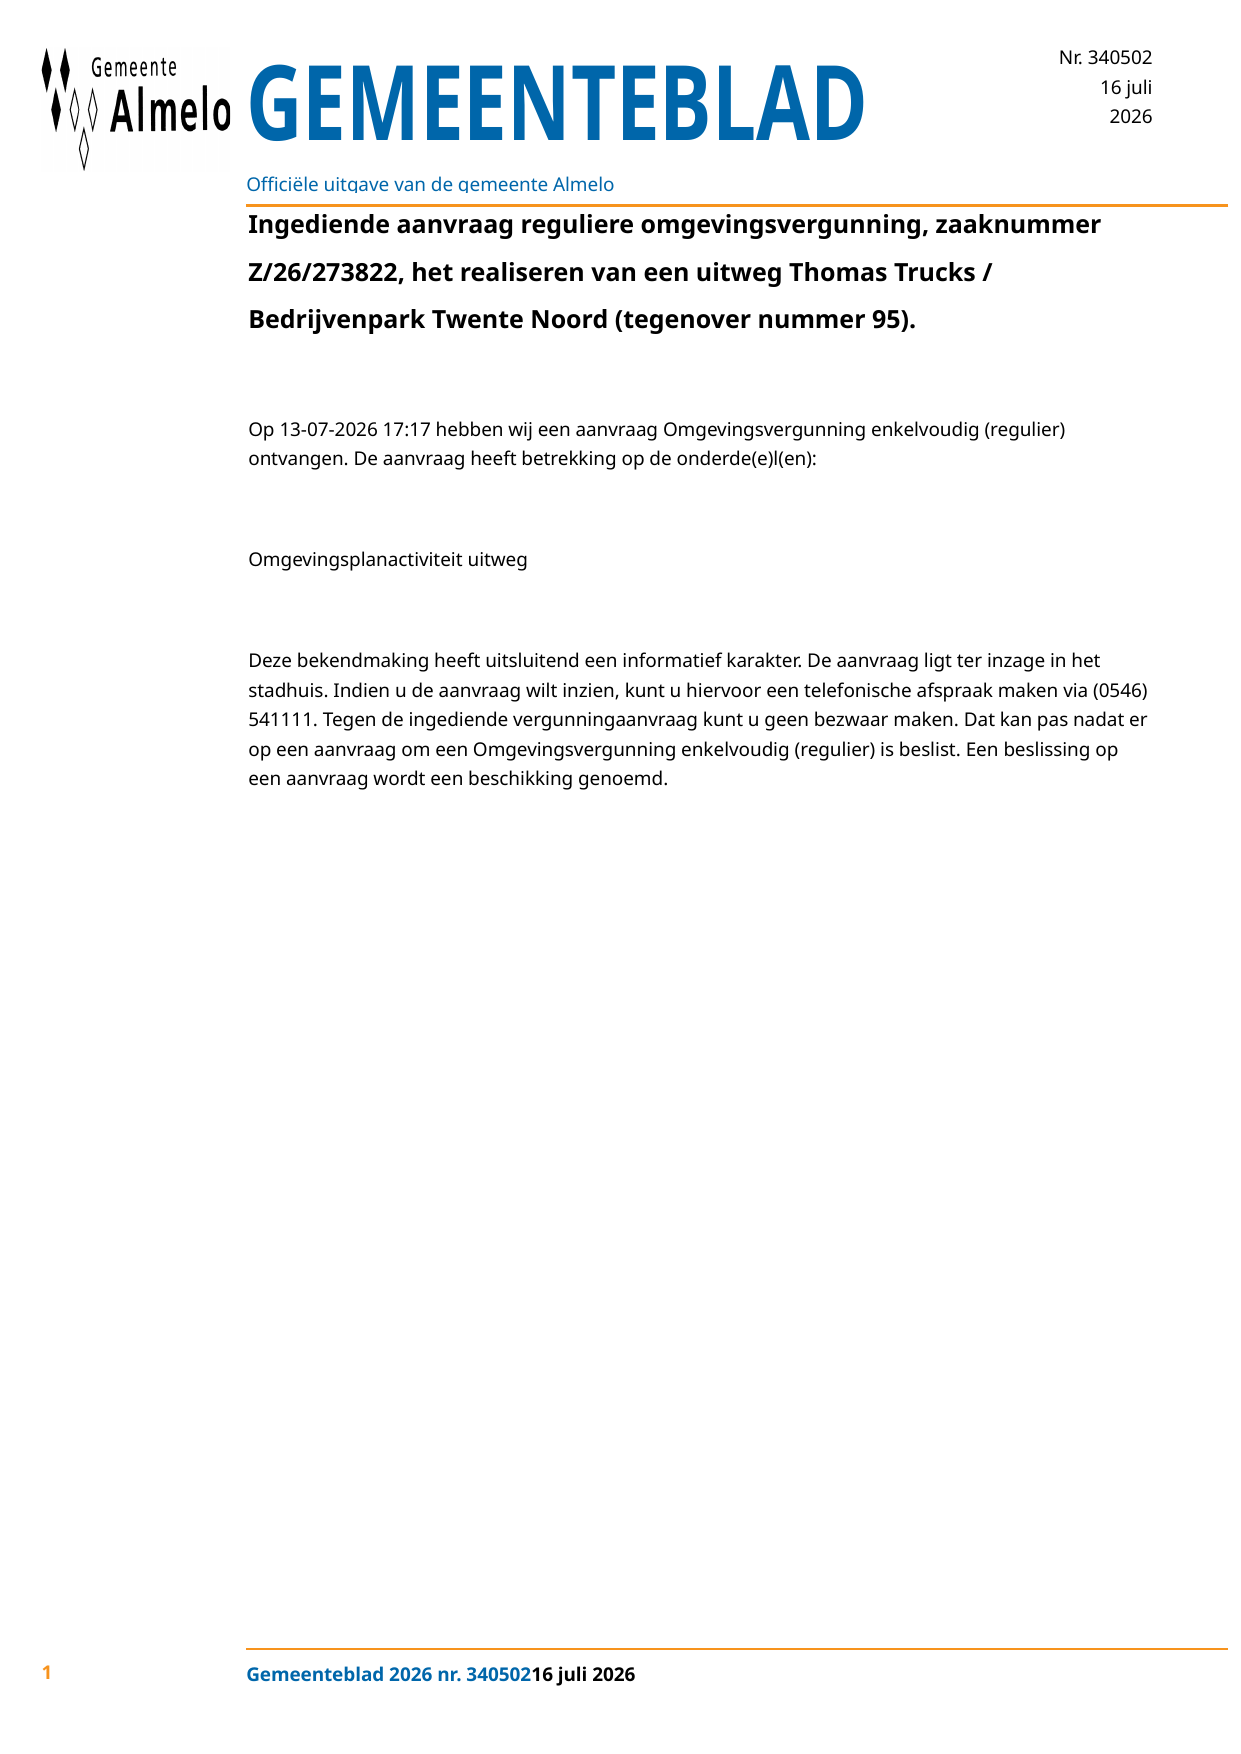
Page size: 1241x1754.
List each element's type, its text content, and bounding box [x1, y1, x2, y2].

text Ingediende aanvraag reguliere omgevingsvergunning, zaaknummer Z/26/273822, het realiseren van een uitweg Thomas Trucks / Bedrijvenpark Twente Noord (tegenover nummer 95). [248, 207, 1152, 336]
picture [41, 47, 231, 172]
text Deze bekendmaking heeft uitsluitend een informatief karakter. De aanvraag ligt ter inzage in het stadhuis. Indien u de aanvraag wilt inzien, kunt u hiervoor een telefonische afspraak maken via (0546) 541111. Tegen de ingediende vergunningaanvraag kunt u geen bezwaar maken. Dat kan pas nadat er op een aanvraag om een Omgevingsvergunning enkelvoudig (regulier) is beslist. Een beslissing op een aanvraag wordt een beschikking genoemd. [248, 647, 1152, 791]
text Omgevingsplanactiviteit uitweg [248, 546, 1152, 572]
text Op 13-07-2026 17:17 hebben wij een aanvraag Omgevingsvergunning enkelvoudig (regulier) ontvangen. De aanvraag heeft betrekking op de onderde(e)l(en): [248, 416, 1152, 471]
